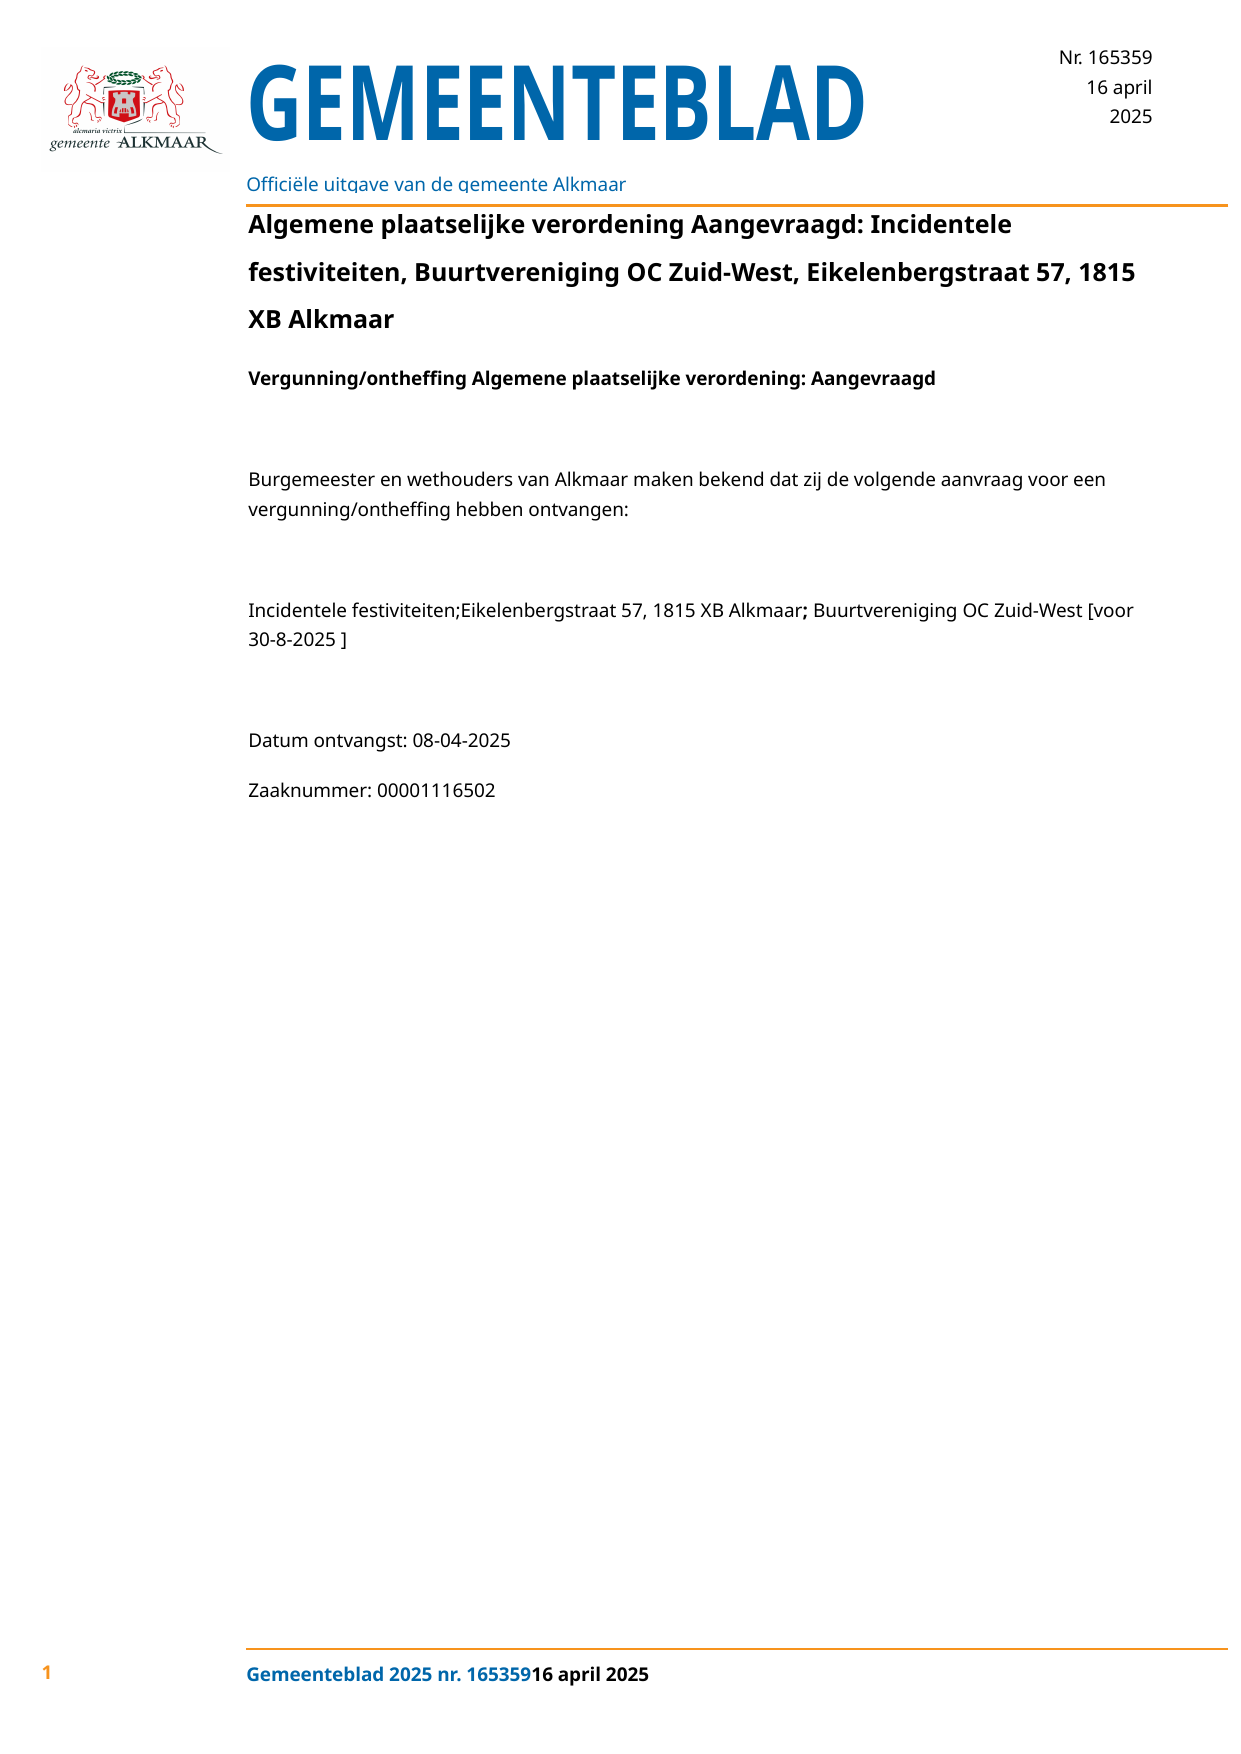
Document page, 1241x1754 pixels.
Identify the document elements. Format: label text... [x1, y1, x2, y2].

text Burgemeester en wethouders van Alkmaar maken bekend dat zij de volgende aanvraag voor een vergunning/ontheffing hebben ontvangen: [248, 466, 1152, 522]
text Zaaknummer: 00001116502 [248, 778, 1152, 803]
text Incidentele festiviteiten;Eikelenbergstraat 57, 1815 XB Alkmaar; Buurtvereniging OC Zuid-West [voor 30-8-2025 ] [248, 597, 1152, 652]
text Vergunning/ontheffing Algemene plaatselijke verordening: Aangevraagd [248, 366, 1152, 391]
text Datum ontvangst: 08-04-2025 [248, 727, 1152, 753]
picture [41, 47, 231, 172]
text Algemene plaatselijke verordening Aangevraagd: Incidentele festiviteiten, Buurtvereniging OC Zuid-West, Eikelenbergstraat 57, 1815 XB Alkmaar [248, 207, 1152, 336]
